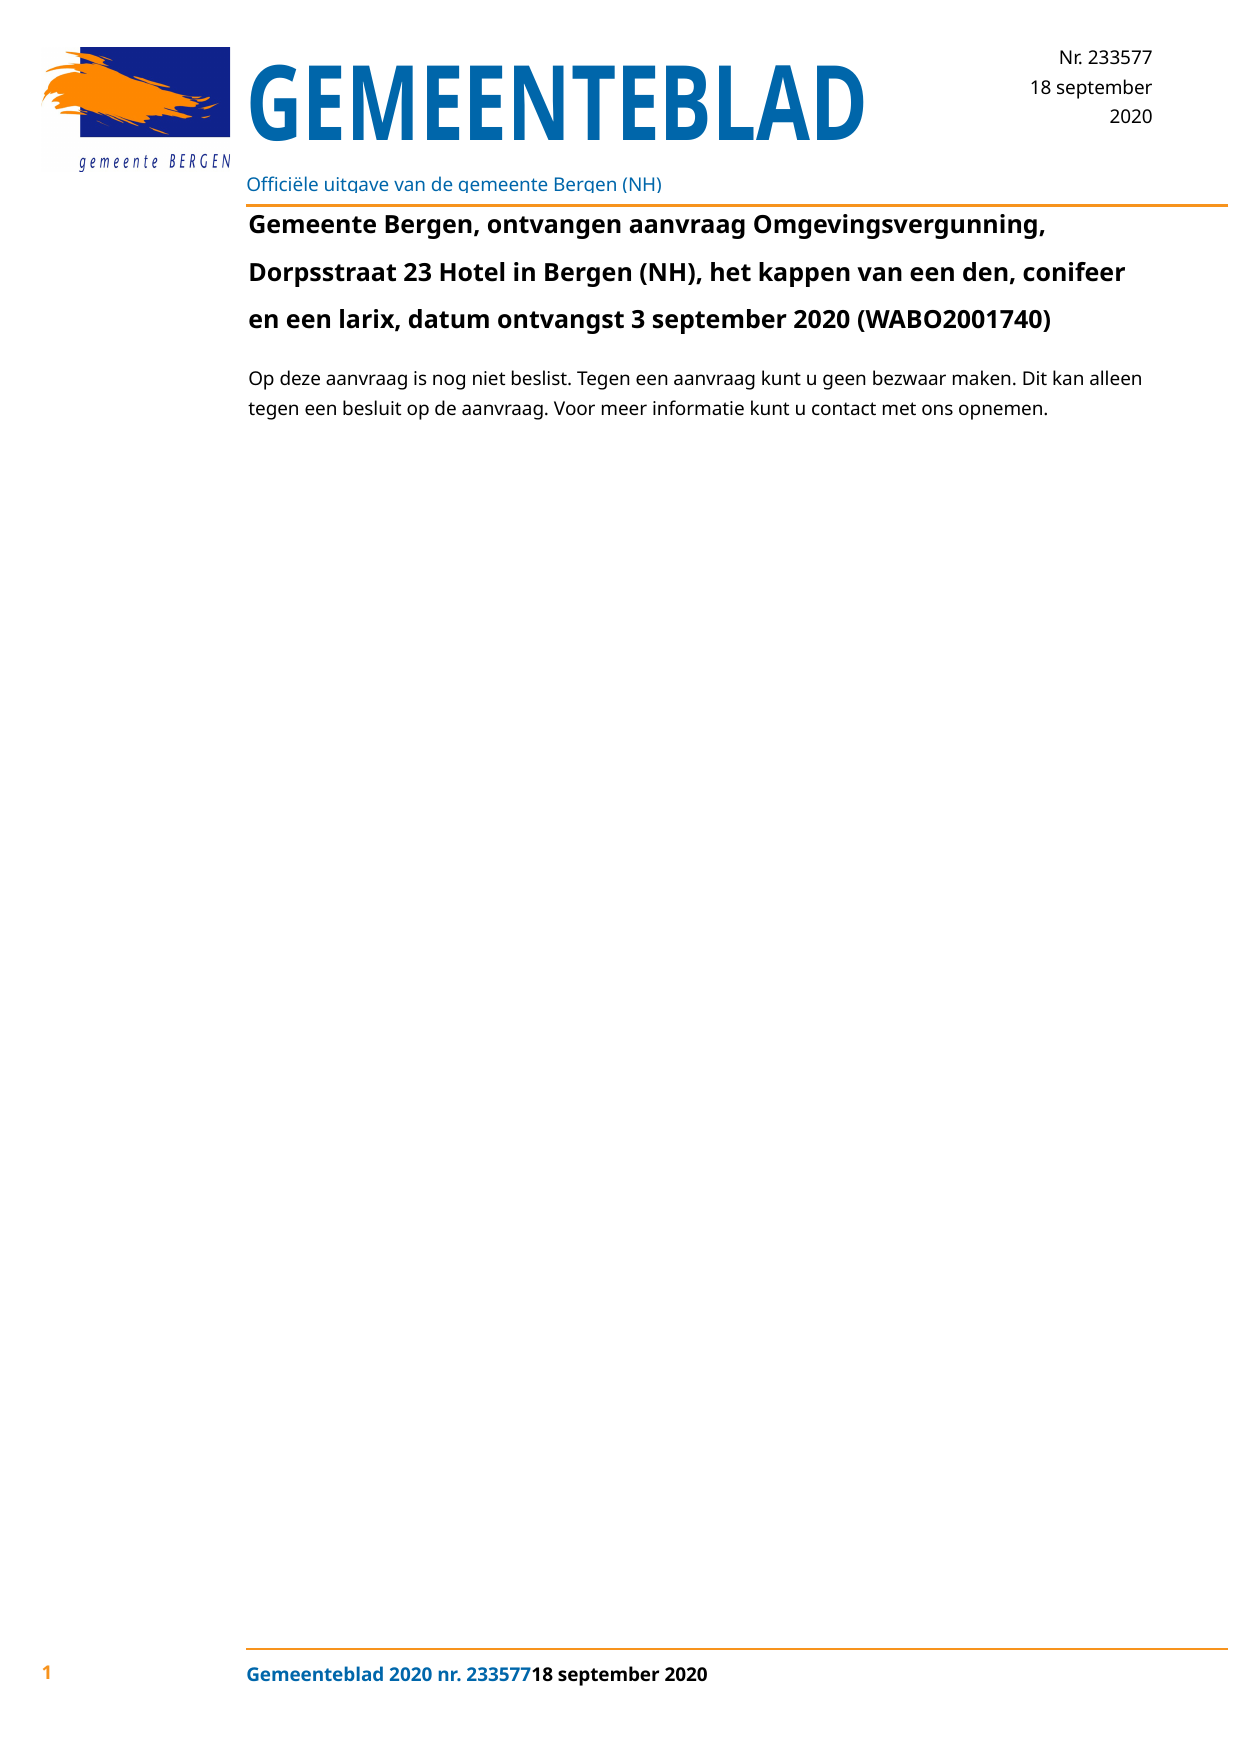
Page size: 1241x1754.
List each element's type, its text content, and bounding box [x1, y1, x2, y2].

text Gemeente Bergen, ontvangen aanvraag Omgevingsvergunning, Dorpsstraat 23 Hotel in Bergen (NH), het kappen van een den, conifeer en een larix, datum ontvangst 3 september 2020 (WABO2001740) [248, 207, 1152, 336]
text Op deze aanvraag is nog niet beslist. Tegen een aanvraag kunt u geen bezwaar maken. Dit kan alleen tegen een besluit op de aanvraag. Voor meer informatie kunt u contact met ons opnemen. [248, 366, 1152, 421]
picture [41, 47, 231, 172]
